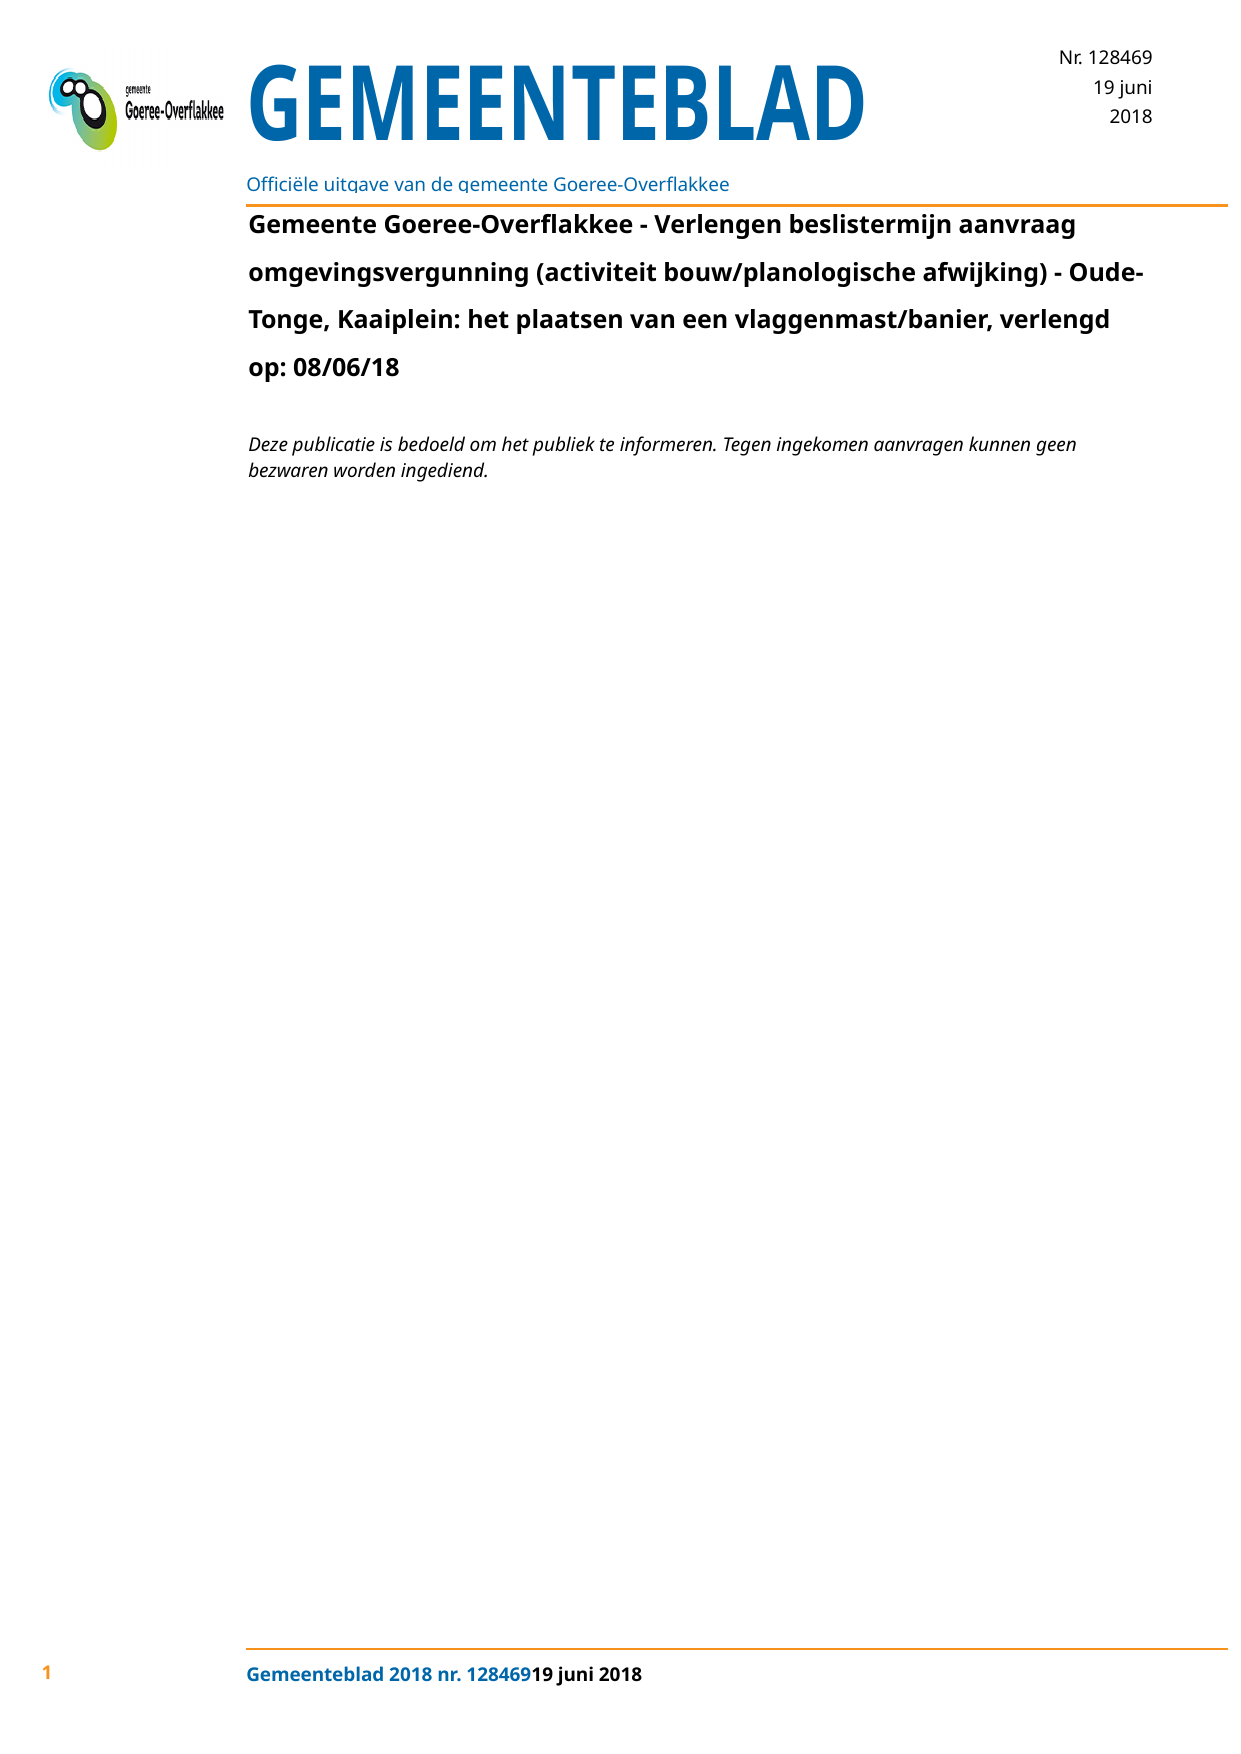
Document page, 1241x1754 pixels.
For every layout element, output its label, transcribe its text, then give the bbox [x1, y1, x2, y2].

text Gemeente Goeree-Overflakkee - Verlengen beslistermijn aanvraag omgevingsvergunning (activiteit bouw/planologische afwijking) - Oude-Tonge, Kaaiplein: het plaatsen van een vlaggenmast/banier, verlengd op: 08/06/18 [248, 207, 1152, 384]
text Deze publicatie is bedoeld om het publiek te informeren. Tegen ingekomen aanvragen kunnen geen bezwaren worden ingediend. [248, 431, 1152, 483]
picture [41, 47, 231, 172]
